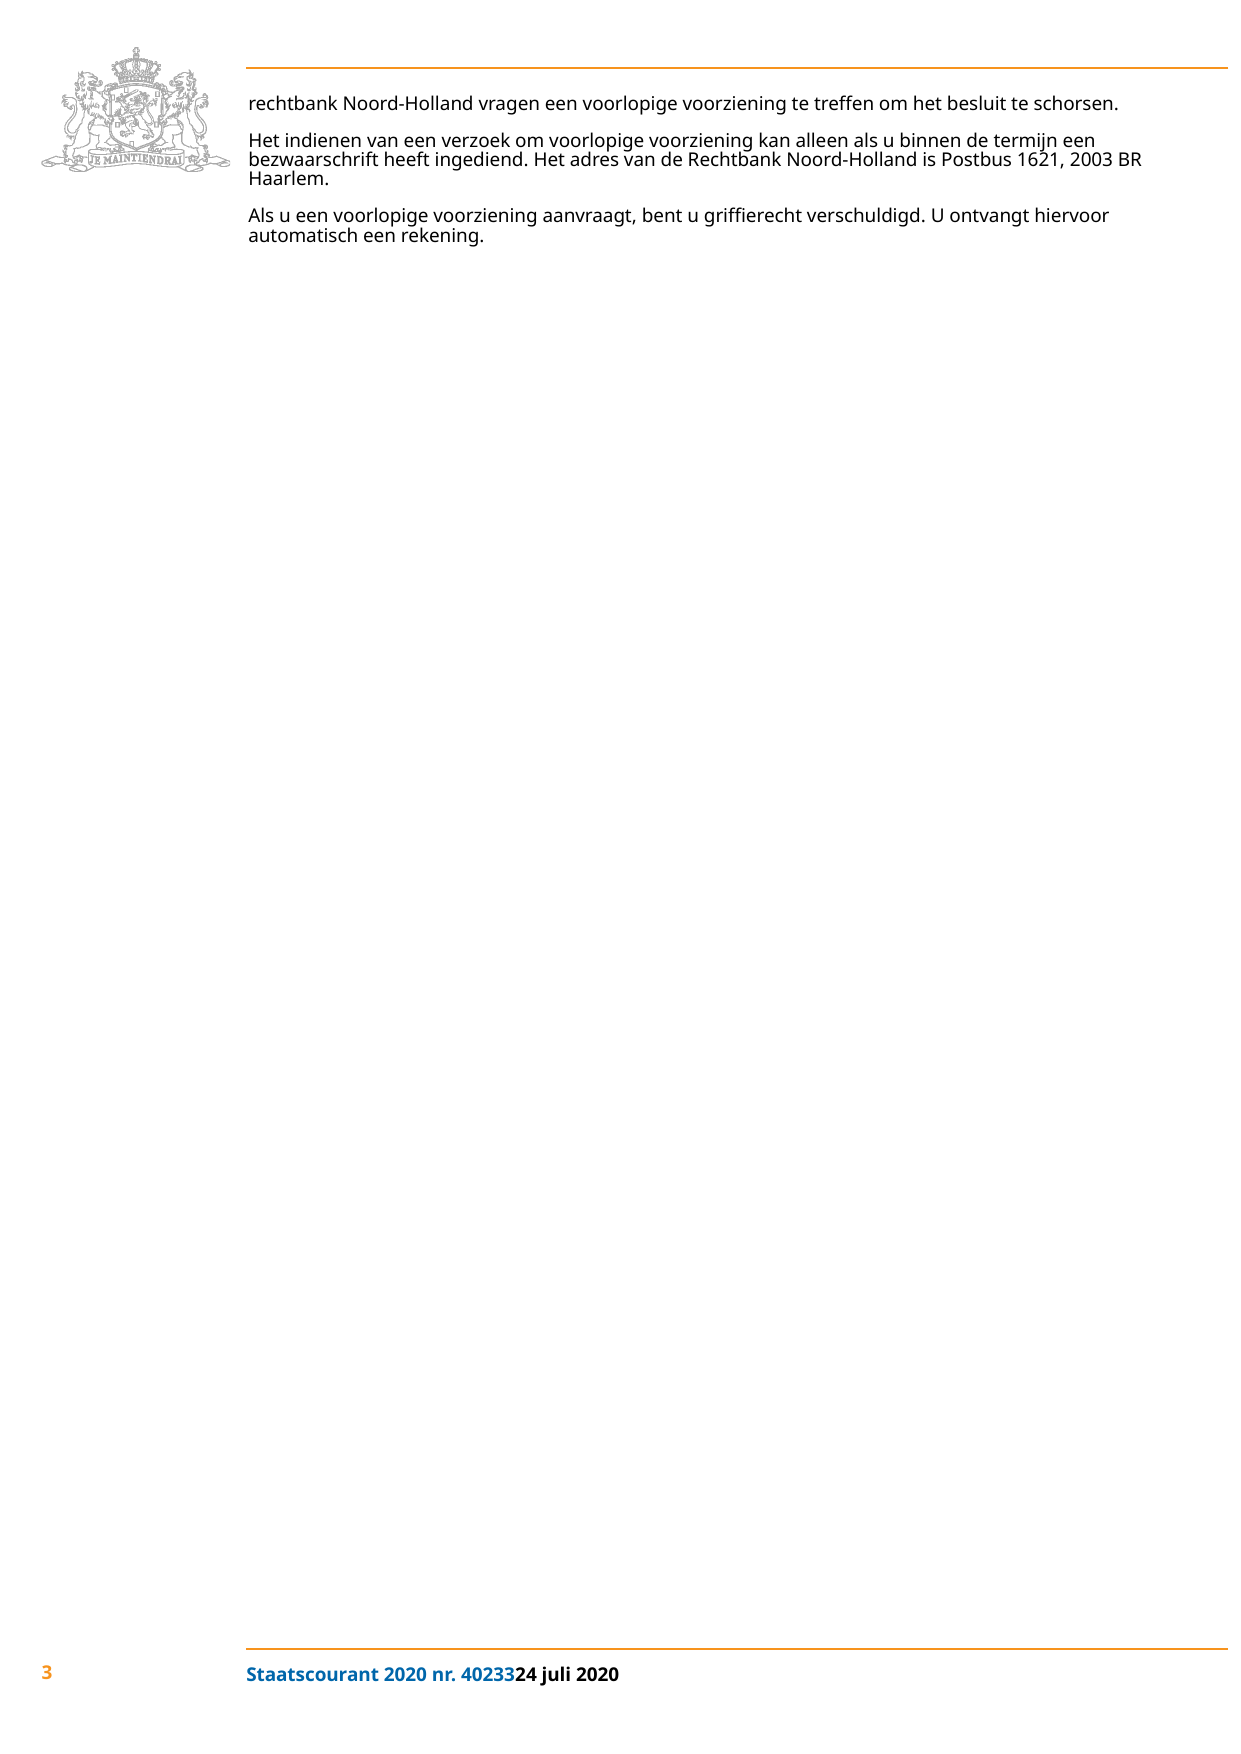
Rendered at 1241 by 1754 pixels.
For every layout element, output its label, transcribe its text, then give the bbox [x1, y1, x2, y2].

text rechtbank Noord-Holland vragen een voorlopige voorziening te treffen om het besluit te schorsen. [248, 95, 1152, 114]
text Het indienen van een verzoek om voorlopige voorziening kan alleen als u binnen de termijn een bezwaarschrift heeft ingediend. Het adres van de Rechtbank Noord-Holland is Postbus 1621, 2003 BR Haarlem. [248, 132, 1152, 189]
text Als u een voorlopige voorziening aanvraagt, bent u griffierecht verschuldigd. U ontvangt hiervoor automatisch een rekening. [248, 207, 1152, 246]
picture [41, 47, 231, 172]
